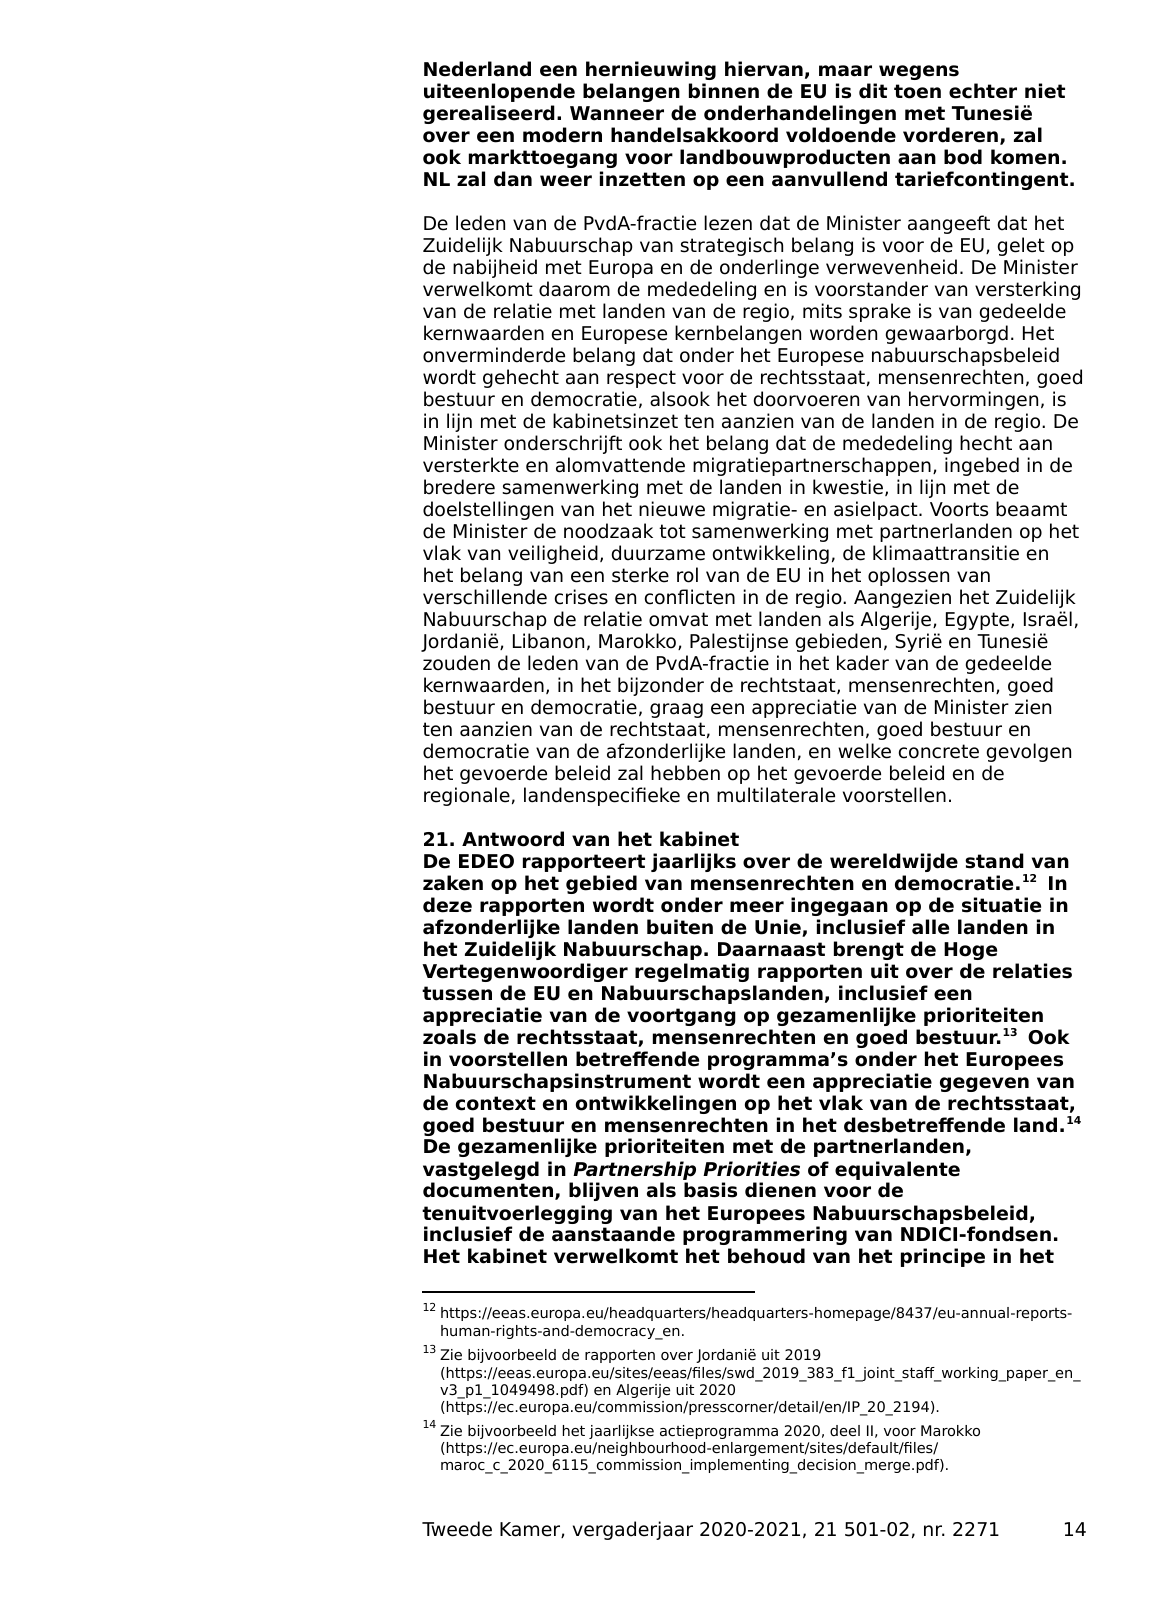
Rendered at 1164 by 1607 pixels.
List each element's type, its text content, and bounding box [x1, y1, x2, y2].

subtitle 21. Antwoord van het kabinet [422, 829, 1087, 851]
text https://eeas.europa.eu/headquarters/headquarters-homepage/8437/eu-annual-reports-human-rights-and-democracy_en. [422, 1301, 1087, 1340]
text De leden van de PvdA-fractie lezen dat de Minister aangeeft dat het Zuidelijk Nabuurschap van strategisch belang is voor de EU, gelet op de nabijheid met Europa en de onderlinge verwevenheid. De Minister verwelkomt daarom de mededeling en is voorstander van versterking van de relatie met landen van de regio, mits sprake is van gedeelde kernwaarden en Europese kernbelangen worden gewaarborgd. Het onverminderde belang dat onder het Europese nabuurschapsbeleid wordt gehecht aan respect voor de rechtsstaat, mensenrechten, goed bestuur en democratie, alsook het doorvoeren van hervormingen, is in lijn met de kabinetsinzet ten aanzien van de landen in de regio. De Minister onderschrijft ook het belang dat de mededeling hecht aan versterkte en alomvattende migratiepartnerschappen, ingebed in de bredere samenwerking met de landen in kwestie, in lijn met de doelstellingen van het nieuwe migratie- en asielpact. Voorts beaamt de Minister de noodzaak tot samenwerking met partnerlanden op het vlak van veiligheid, duurzame ontwikkeling, de klimaattransitie en het belang van een sterke rol van de EU in het oplossen van verschillende crises en conflicten in de regio. Aangezien het Zuidelijk Nabuurschap de relatie omvat met landen als Algerije, Egypte, Israël, Jordanië, Libanon, Marokko, Palestijnse gebieden, Syrië en Tunesië zouden de leden van de PvdA-fractie in het kader van de gedeelde kernwaarden, in het bijzonder de rechtstaat, mensenrechten, goed bestuur en democratie, graag een appreciatie van de Minister zien ten aanzien van de rechtstaat, mensenrechten, goed bestuur en democratie van de afzonderlijke landen, en welke concrete gevolgen het gevoerde beleid zal hebben op het gevoerde beleid en de regionale, landenspecifieke en multilaterale voorstellen. [422, 213, 1087, 807]
text Zie bijvoorbeeld de rapporten over Jordanië uit 2019 (https://eeas.europa.eu/sites/eeas/files/swd_2019_383_f1_joint_staff_working_paper_en_v3_p1_1049498.pdf) en Algerije uit 2020 (https://ec.europa.eu/commission/presscorner/detail/en/IP_20_2194). [422, 1343, 1087, 1416]
text De EDEO rapporteert jaarlijks over de wereldwijde stand van zaken op het gebied van mensenrechten en democratie. In deze rapporten wordt onder meer ingegaan op de situatie in afzonderlijke landen buiten de Unie, inclusief alle landen in het Zuidelijk Nabuurschap. Daarnaast brengt de Hoge Vertegenwoordiger regelmatig rapporten uit over de relaties tussen de EU en Nabuurschapslanden, inclusief een appreciatie van de voortgang op gezamenlijke prioriteiten zoals de rechtsstaat, mensenrechten en goed bestuur. Ook in voorstellen betreffende programma’s onder het Europees Nabuurschapsinstrument wordt een appreciatie gegeven van de context en ontwikkelingen op het vlak van de rechtsstaat, goed bestuur en mensenrechten in het desbetreffende land. De gezamenlijke prioriteiten met de partnerlanden, vastgelegd in Partnership Priorities of equivalente documenten, blijven als basis dienen voor de tenuitvoerlegging van het Europees Nabuurschapsbeleid, inclusief de aanstaande programmering van NDICI-fondsen. Het kabinet verwelkomt het behoud van het principe in het [422, 851, 1087, 1268]
text Nederland een hernieuwing hiervan, maar wegens uiteenlopende belangen binnen de EU is dit toen echter niet gerealiseerd. Wanneer de onderhandelingen met Tunesië over een modern handelsakkoord voldoende vorderen, zal ook markttoegang voor landbouwproducten aan bod komen. NL zal dan weer inzetten op een aanvullend tariefcontingent. [422, 59, 1087, 191]
text Zie bijvoorbeeld het jaarlijkse actieprogramma 2020, deel II, voor Marokko (https://ec.europa.eu/neighbourhood-enlargement/sites/default/files/maroc_c_2020_6115_commission_implementing_decision_merge.pdf). [422, 1418, 1087, 1474]
